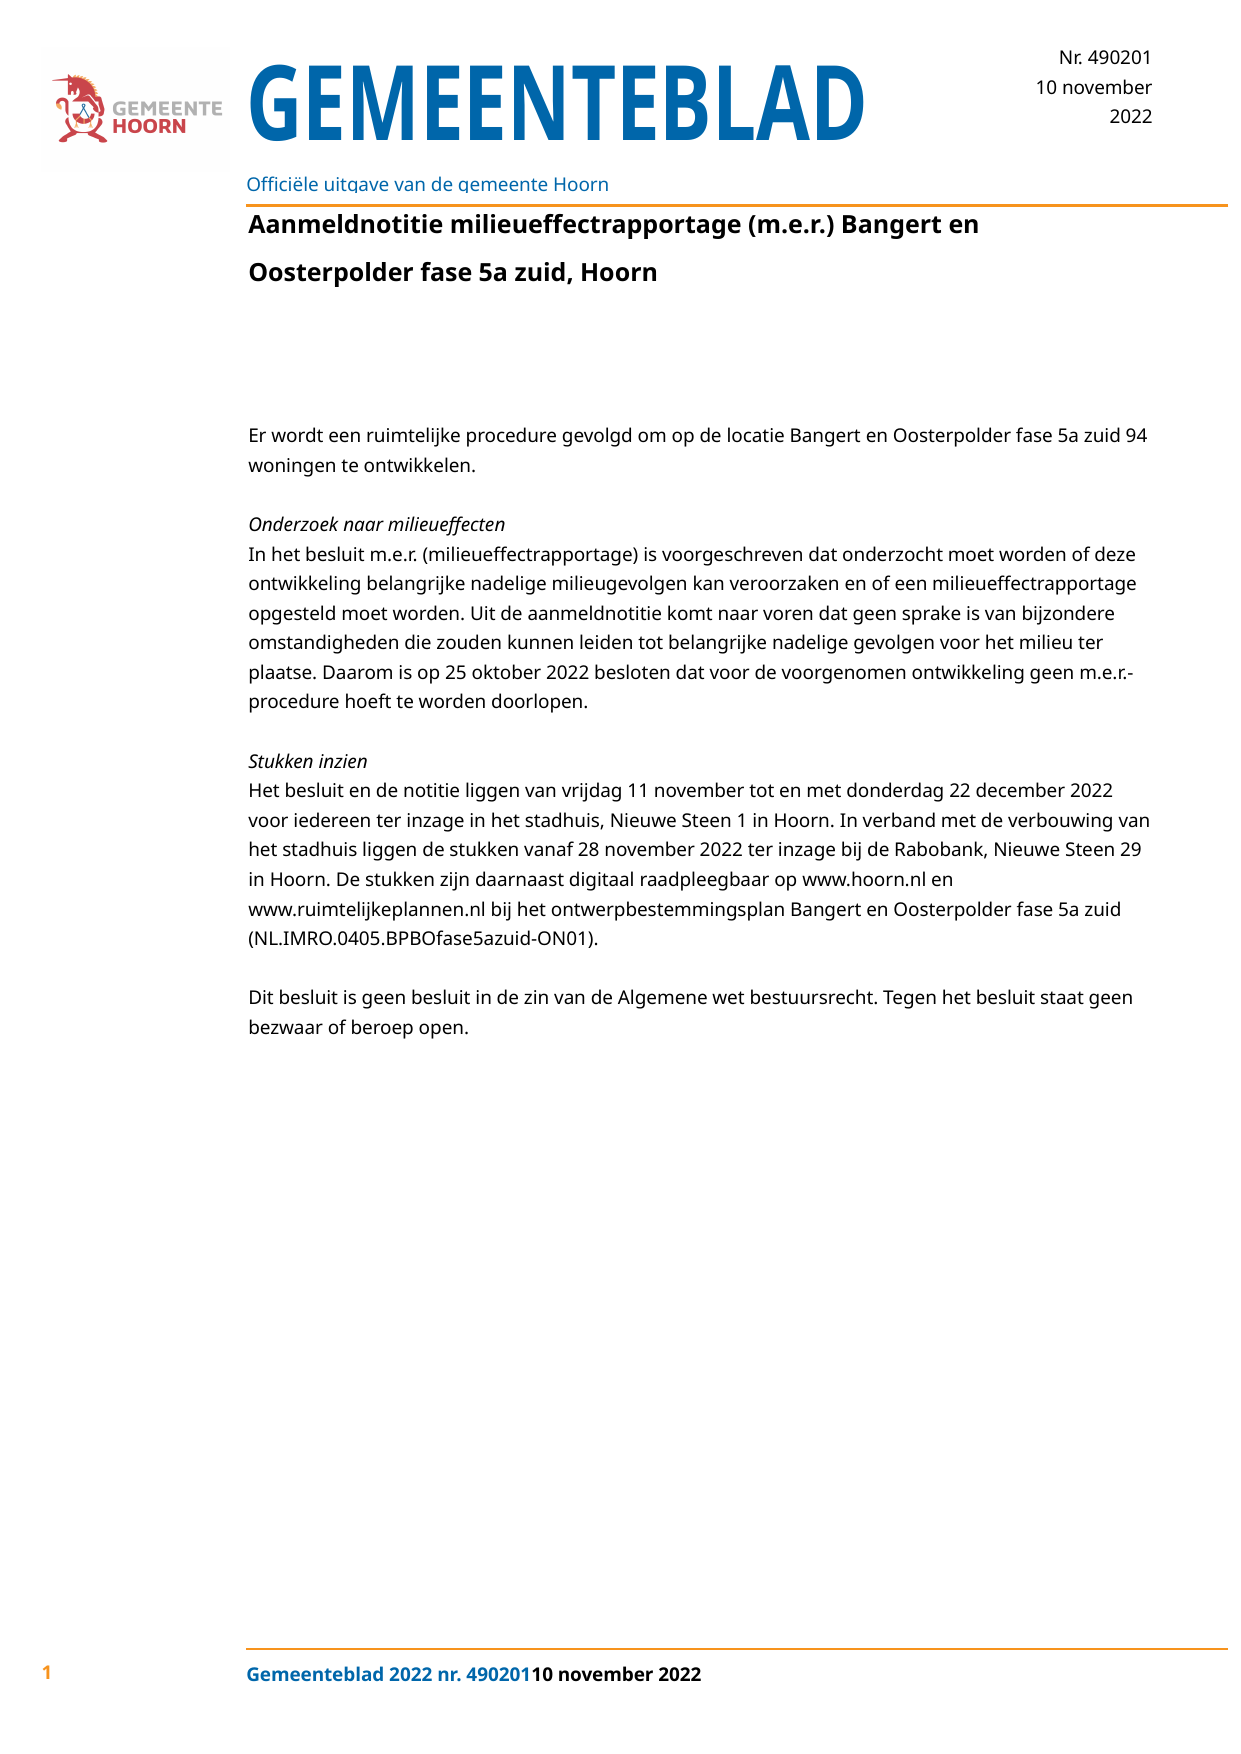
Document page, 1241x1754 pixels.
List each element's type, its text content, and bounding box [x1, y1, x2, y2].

text Stukken inzien [248, 748, 1152, 774]
text Het besluit en de notitie liggen van vrijdag 11 november tot en met donderdag 22 december 2022 voor iedereen ter inzage in het stadhuis, Nieuwe Steen 1 in Hoorn. In verband met de verbouwing van het stadhuis liggen de stukken vanaf 28 november 2022 ter inzage bij de Rabobank, Nieuwe Steen 29 in Hoorn. De stukken zijn daarnaast digitaal raadpleegbaar op www.hoorn.nl en www.ruimtelijkeplannen.nl bij het ontwerpbestemmingsplan Bangert en Oosterpolder fase 5a zuid (NL.IMRO.0405.BPBOfase5azuid-ON01). [248, 777, 1152, 951]
text Onderzoek naar milieueffecten [248, 511, 1152, 537]
text Er wordt een ruimtelijke procedure gevolgd om op de locatie Bangert en Oosterpolder fase 5a zuid 94 woningen te ontwikkelen. [248, 422, 1152, 478]
text Aanmeldnotitie milieueffectrapportage (m.e.r.) Bangert en Oosterpolder fase 5a zuid, Hoorn [248, 207, 1152, 288]
picture [41, 47, 231, 172]
text Dit besluit is geen besluit in de zin van de Algemene wet bestuursrecht. Tegen het besluit staat geen bezwaar of beroep open. [248, 984, 1152, 1040]
text In het besluit m.e.r. (milieueffectrapportage) is voorgeschreven dat onderzocht moet worden of deze ontwikkeling belangrijke nadelige milieugevolgen kan veroorzaken en of een milieueffectrapportage opgesteld moet worden. Uit de aanmeldnotitie komt naar voren dat geen sprake is van bijzondere omstandigheden die zouden kunnen leiden tot belangrijke nadelige gevolgen voor het milieu ter plaatse. Daarom is op 25 oktober 2022 besloten dat voor de voorgenomen ontwikkeling geen m.e.r.- procedure hoeft te worden doorlopen. [248, 541, 1152, 714]
